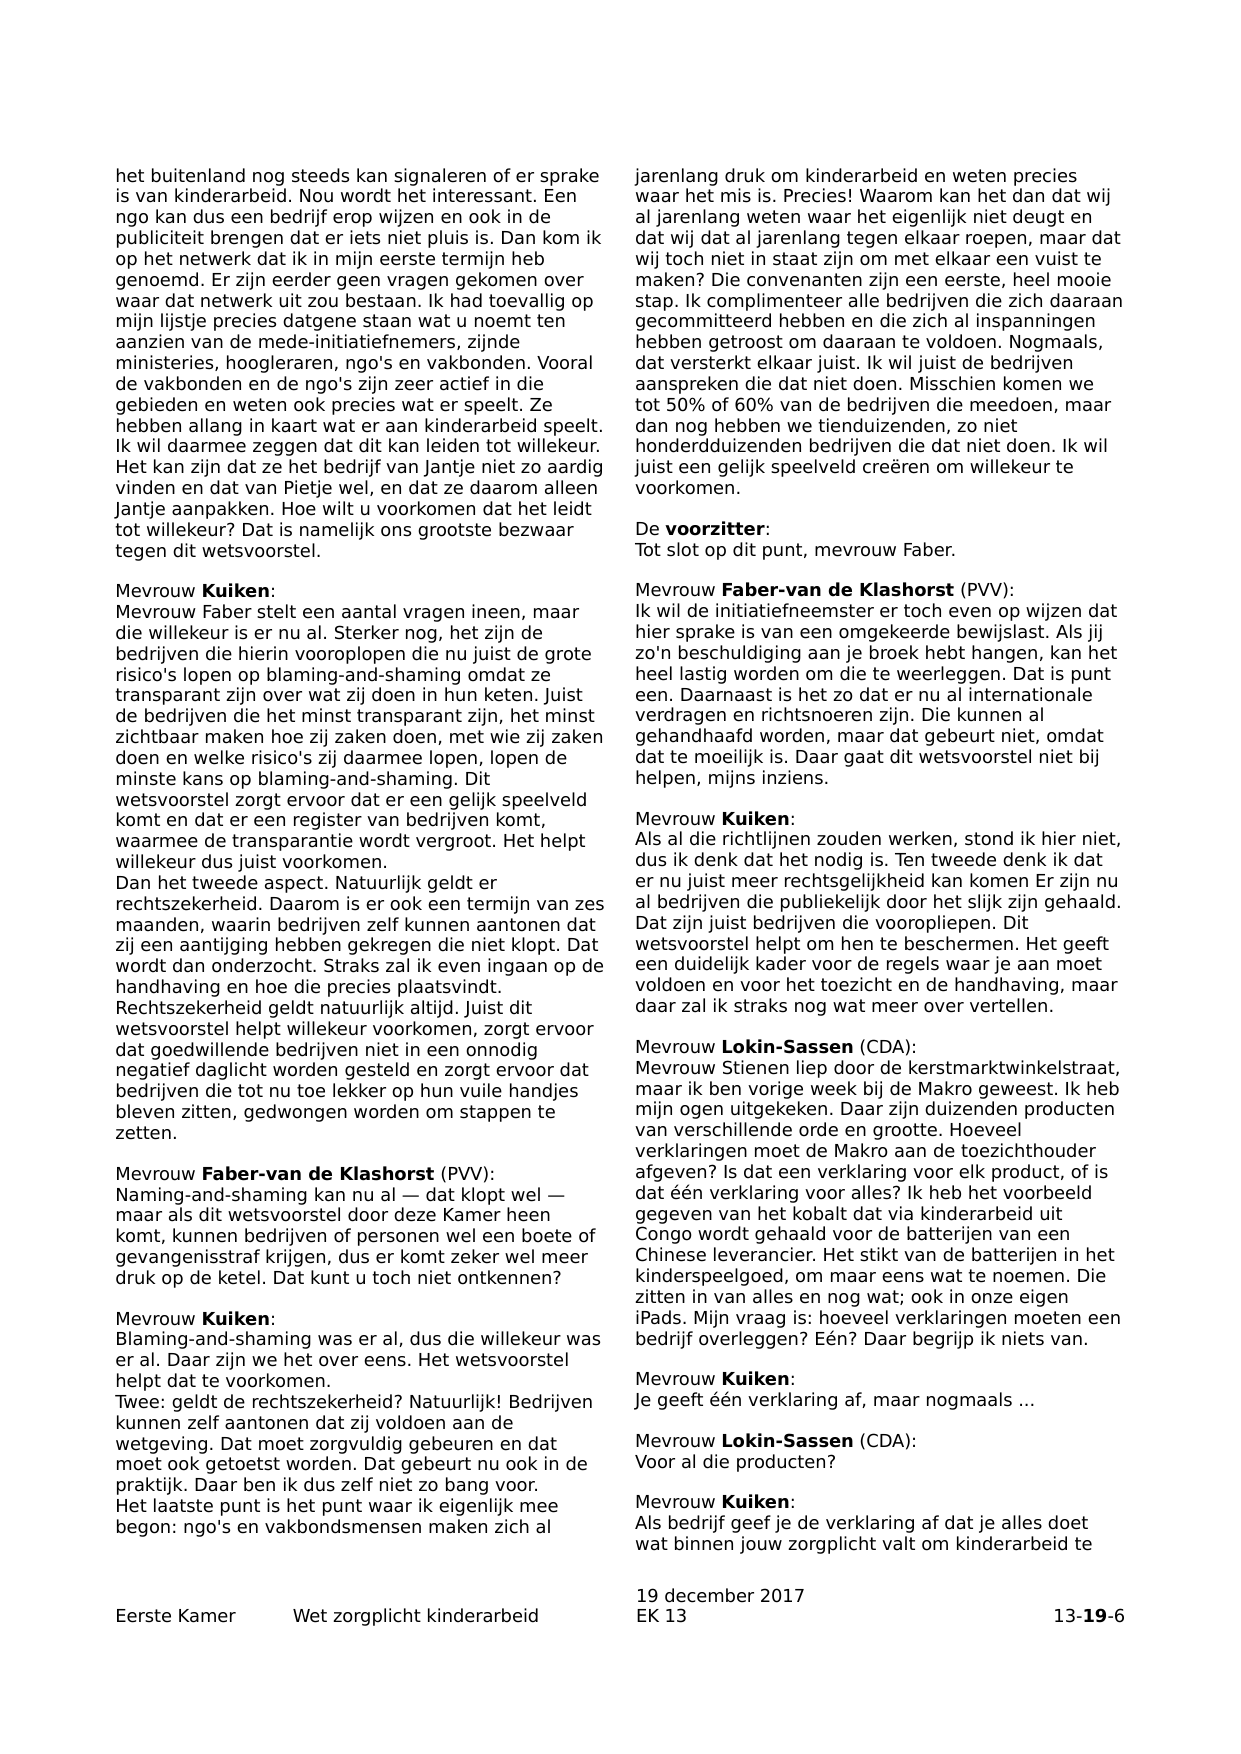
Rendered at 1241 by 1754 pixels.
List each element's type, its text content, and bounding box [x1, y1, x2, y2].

text Als bedrijf geef je de verklaring af dat je alles doet wat binnen jouw zorgplicht valt om kinderarbeid te [635, 1513, 1125, 1554]
text Blaming-and-shaming was er al, dus die willekeur was er al. Daar zijn we het over eens. Het wetsvoorstel helpt dat te voorkomen. [115, 1329, 605, 1392]
text Mevrouw Faber-van de Klashorst (PVV): [115, 1163, 605, 1184]
text Mevrouw Faber stelt een aantal vragen ineen, maar die willekeur is er nu al. Sterker nog, het zijn de bedrijven die hierin vooroplopen die nu juist de grote risico's lopen op blaming-and-shaming omdat ze transparant zijn over wat zij doen in hun keten. Juist de bedrijven die het minst transparant zijn, het minst zichtbaar maken hoe zij zaken doen, met wie zij zaken doen en welke risico's zij daarmee lopen, lopen de minste kans op blaming-and-shaming. Dit wetsvoorstel zorgt ervoor dat er een gelijk speelveld komt en dat er een register van bedrijven komt, waarmee de transparantie wordt vergroot. Het helpt willekeur dus juist voorkomen. [115, 602, 605, 873]
text Mevrouw Kuiken: [635, 1492, 1125, 1513]
text Voor al die producten? [635, 1451, 1125, 1472]
text Twee: geldt de rechtszekerheid? Natuurlijk! Bedrijven kunnen zelf aantonen dat zij voldoen aan de wetgeving. Dat moet zorgvuldig gebeuren en dat moet ook getoetst worden. Dat gebeurt nu ook in de praktijk. Daar ben ik dus zelf niet zo bang voor. [115, 1392, 605, 1496]
text Tot slot op dit punt, mevrouw Faber. [635, 539, 1125, 560]
text Ik wil de initiatiefneemster er toch even op wijzen dat hier sprake is van een omgekeerde bewijslast. Als jij zo'n beschuldiging aan je broek hebt hangen, kan het heel lastig worden om die te weerleggen. Dat is punt een. Daarnaast is het zo dat er nu al internationale verdragen en richtsnoeren zijn. Die kunnen al gehandhaafd worden, maar dat gebeurt niet, omdat dat te moeilijk is. Daar gaat dit wetsvoorstel niet bij helpen, mijns inziens. [635, 601, 1125, 788]
text Mevrouw Kuiken: [635, 1369, 1125, 1390]
text Dan het tweede aspect. Natuurlijk geldt er rechtszekerheid. Daarom is er ook een termijn van zes maanden, waarin bedrijven zelf kunnen aantonen dat zij een aantijging hebben gekregen die niet klopt. Dat wordt dan onderzocht. Straks zal ik even ingaan op de handhaving en hoe die precies plaatsvindt. Rechtszekerheid geldt natuurlijk altijd. Juist dit wetsvoorstel helpt willekeur voorkomen, zorgt ervoor dat goedwillende bedrijven niet in een onnodig negatief daglicht worden gesteld en zorgt ervoor dat bedrijven die tot nu toe lekker op hun vuile handjes bleven zitten, gedwongen worden om stappen te zetten. [115, 873, 605, 1143]
text Mevrouw Faber-van de Klashorst (PVV): [635, 580, 1125, 601]
text Als al die richtlijnen zouden werken, stond ik hier niet, dus ik denk dat het nodig is. Ten tweede denk ik dat er nu juist meer rechtsgelijkheid kan komen Er zijn nu al bedrijven die publiekelijk door het slijk zijn gehaald. Dat zijn juist bedrijven die vooropliepen. Dit wetsvoorstel helpt om hen te beschermen. Het geeft een duidelijk kader voor de regels waar je aan moet voldoen en voor het toezicht en de handhaving, maar daar zal ik straks nog wat meer over vertellen. [635, 829, 1125, 1017]
text Mevrouw Kuiken: [635, 808, 1125, 829]
text Mevrouw Lokin-Sassen (CDA): [635, 1431, 1125, 1451]
text het buitenland nog steeds kan signaleren of er sprake is van kinderarbeid. Nou wordt het interessant. Een ngo kan dus een bedrijf erop wijzen en ook in de publiciteit brengen dat er iets niet pluis is. Dan kom ik op het netwerk dat ik in mijn eerste termijn heb genoemd. Er zijn eerder geen vragen gekomen over waar dat netwerk uit zou bestaan. Ik had toevallig op mijn lijstje precies datgene staan wat u noemt ten aanzien van de mede-initiatiefnemers, zijnde ministeries, hoogleraren, ngo's en vakbonden. Vooral de vakbonden en de ngo's zijn zeer actief in die gebieden en weten ook precies wat er speelt. Ze hebben allang in kaart wat er aan kinderarbeid speelt. Ik wil daarmee zeggen dat dit kan leiden tot willekeur. Het kan zijn dat ze het bedrijf van Jantje niet zo aardig vinden en dat van Pietje wel, en dat ze daarom alleen Jantje aanpakken. Hoe wilt u voorkomen dat het leidt tot willekeur? Dat is namelijk ons grootste bezwaar tegen dit wetsvoorstel. [115, 165, 605, 561]
text Mevrouw Stienen liep door de kerstmarktwinkelstraat, maar ik ben vorige week bij de Makro geweest. Ik heb mijn ogen uitgekeken. Daar zijn duizenden producten van verschillende orde en grootte. Hoeveel verklaringen moet de Makro aan de toezichthouder afgeven? Is dat een verklaring voor elk product, of is dat één verklaring voor alles? Ik heb het voorbeeld gegeven van het kobalt dat via kinderarbeid uit Congo wordt gehaald voor de batterijen van een Chinese leverancier. Het stikt van de batterijen in het kinderspeelgoed, om maar eens wat te noemen. Die zitten in van alles en nog wat; ook in onze eigen iPads. Mijn vraag is: hoeveel verklaringen moeten een bedrijf overleggen? Eén? Daar begrijp ik niets van. [635, 1057, 1125, 1349]
text Mevrouw Lokin-Sassen (CDA): [635, 1037, 1125, 1057]
text De voorzitter: [635, 519, 1125, 539]
text jarenlang druk om kinderarbeid en weten precies waar het mis is. Precies! Waarom kan het dan dat wij al jarenlang weten waar het eigenlijk niet deugt en dat wij dat al jarenlang tegen elkaar roepen, maar dat wij toch niet in staat zijn om met elkaar een vuist te maken? Die convenanten zijn een eerste, heel mooie stap. Ik complimenteer alle bedrijven die zich daaraan gecommitteerd hebben en die zich al inspanningen hebben getroost om daaraan te voldoen. Nogmaals, dat versterkt elkaar juist. Ik wil juist de bedrijven aanspreken die dat niet doen. Misschien komen we tot 50% of 60% van de bedrijven die meedoen, maar dan nog hebben we tienduizenden, zo niet honderdduizenden bedrijven die dat niet doen. Ik wil juist een gelijk speelveld creëren om willekeur te voorkomen. [635, 165, 1125, 499]
text Het laatste punt is het punt waar ik eigenlijk mee begon: ngo's en vakbondsmensen maken zich al [115, 1496, 605, 1537]
text Mevrouw Kuiken: [115, 581, 605, 602]
text Naming-and-shaming kan nu al — dat klopt wel — maar als dit wetsvoorstel door deze Kamer heen komt, kunnen bedrijven of personen wel een boete of gevangenisstraf krijgen, dus er komt zeker wel meer druk op de ketel. Dat kunt u toch niet ontkennen? [115, 1184, 605, 1288]
text Je geeft één verklaring af, maar nogmaals ... [635, 1390, 1125, 1411]
text Mevrouw Kuiken: [115, 1308, 605, 1329]
